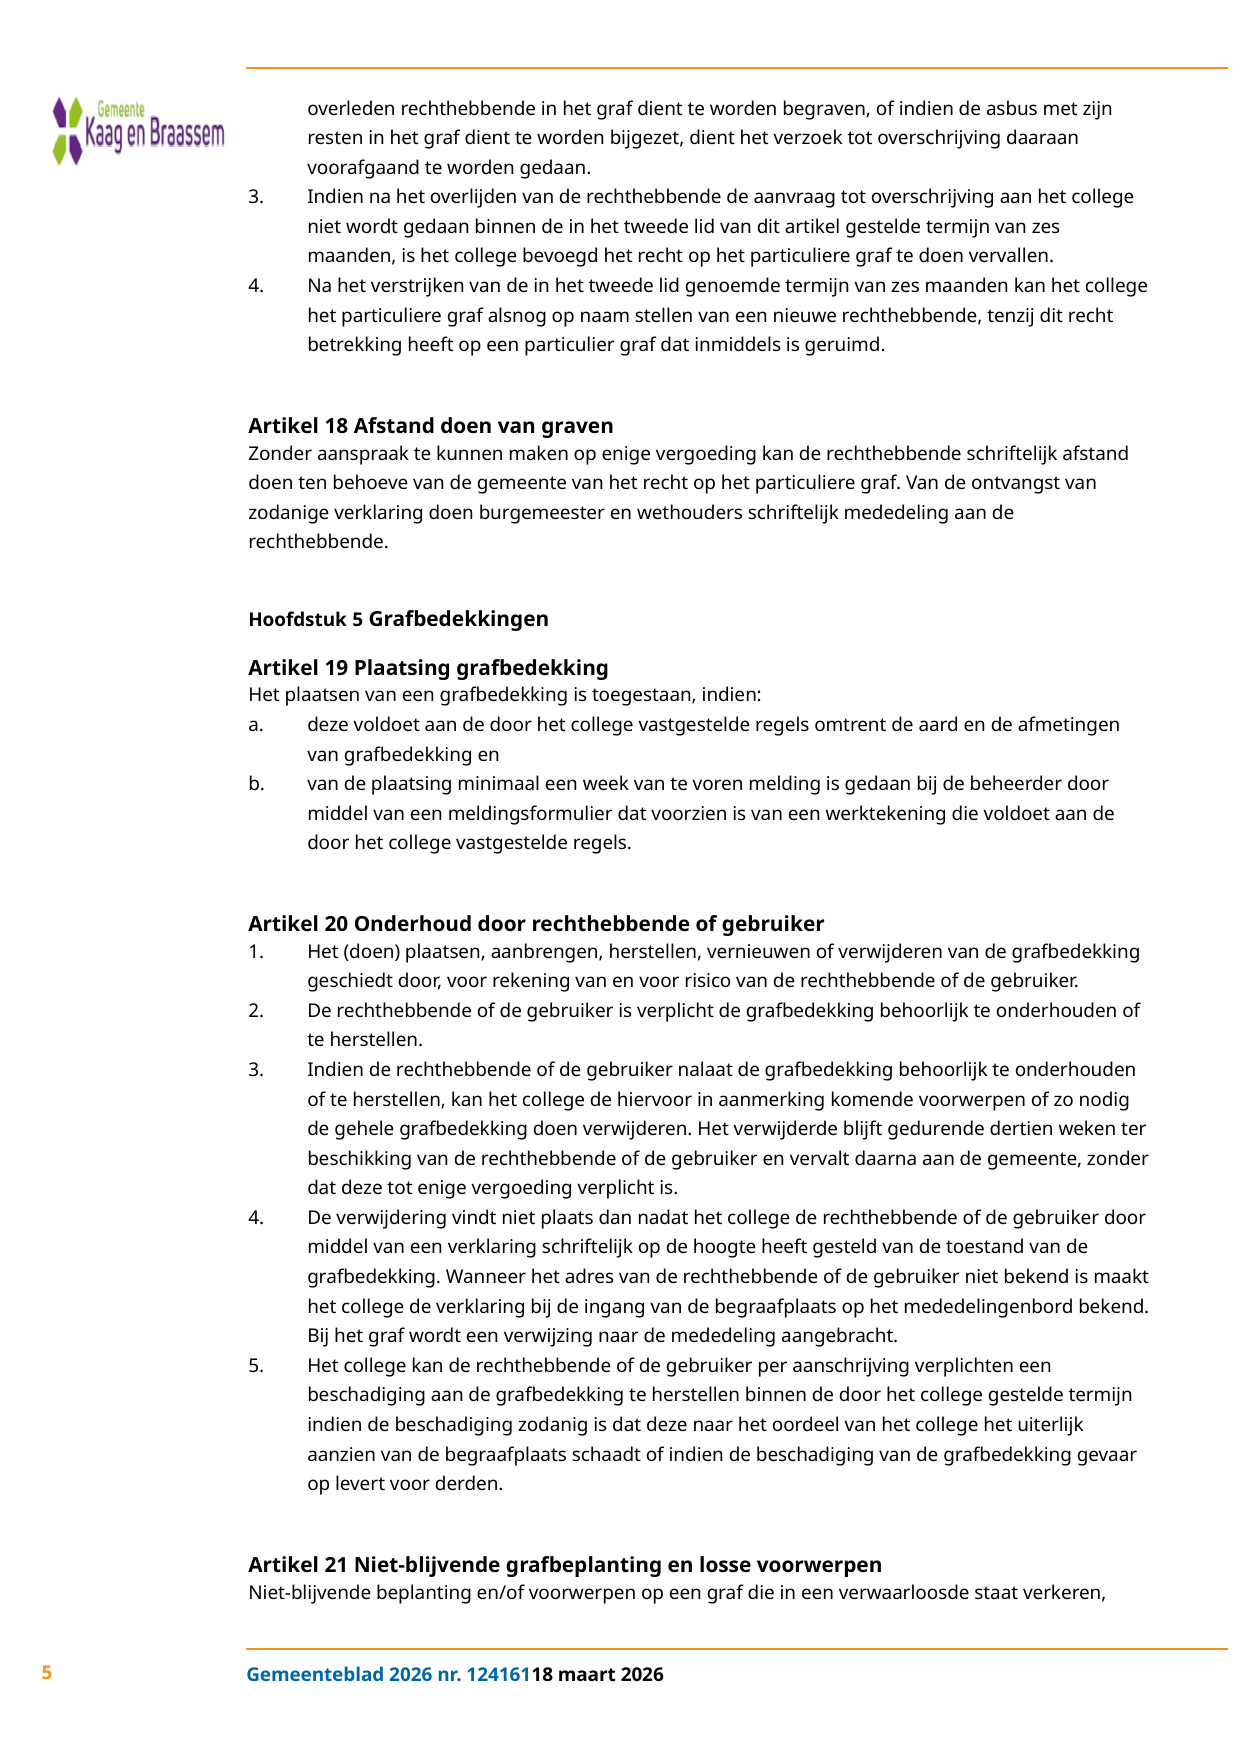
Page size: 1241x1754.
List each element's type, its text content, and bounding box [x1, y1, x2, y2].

list Indien de rechthebbende of de gebruiker nalaat de grafbedekking behoorlijk te onderhouden of te herstellen, kan het college de hiervoor in aanmerking komende voorwerpen of zo nodig de gehele grafbedekking doen verwijderen. Het verwijderde blijft gedurende dertien weken ter beschikking van de rechthebbende of de gebruiker en vervalt daarna aan de gemeente, zonder dat deze tot enige vergoeding verplicht is. [248, 1056, 1152, 1200]
list van de plaatsing minimaal een week van te voren melding is gedaan bij de beheerder door middel van een meldingsformulier dat voorzien is van een werktekening die voldoet aan de door het college vastgestelde regels. [248, 770, 1152, 855]
list Indien na het overlijden van de rechthebbende de aanvraag tot overschrijving aan het college niet wordt gedaan binnen de in het tweede lid van dit artikel gestelde termijn van zes maanden, is het college bevoegd het recht op het particuliere graf te doen vervallen. [248, 183, 1152, 268]
text Artikel 21 Niet-blijvende grafbeplanting en losse voorwerpen [248, 1550, 1152, 1579]
text Hoofdstuk 5 Grafbedekkingen [248, 604, 1152, 632]
list De rechthebbende of de gebruiker is verplicht de grafbedekking behoorlijk te onderhouden of te herstellen. [248, 997, 1152, 1052]
text Zonder aanspraak te kunnen maken op enige vergoeding kan de rechthebbende schriftelijk afstand doen ten behoeve van de gemeente van het recht op het particuliere graf. Van de ontvangst van zodanige verklaring doen burgemeester en wethouders schriftelijk mededeling aan de rechthebbende. [248, 440, 1152, 554]
text Het plaatsen van een grafbedekking is toegestaan, indien: [248, 682, 1152, 707]
picture [41, 47, 231, 172]
text Artikel 20 Onderhoud door rechthebbende of gebruiker [248, 909, 1152, 938]
list De verwijdering vindt niet plaats dan nadat het college de rechthebbende of de gebruiker door middel van een verklaring schriftelijk op de hoogte heeft gesteld van de toestand van de grafbedekking. Wanneer het adres van de rechthebbende of de gebruiker niet bekend is maakt het college de verklaring bij de ingang van de begraafplaats op het mededelingenbord bekend. Bij het graf wordt een verwijzing naar de mededeling aangebracht. [248, 1204, 1152, 1348]
text Artikel 19 Plaatsing grafbedekking [248, 653, 1152, 682]
list Het (doen) plaatsen, aanbrengen, herstellen, vernieuwen of verwijderen van de grafbedekking geschiedt door, voor rekening van en voor risico van de rechthebbende of de gebruiker. [248, 938, 1152, 993]
list overleden rechthebbende in het graf dient te worden begraven, of indien de asbus met zijn resten in het graf dient te worden bijgezet, dient het verzoek tot overschrijving daaraan voorafgaand te worden gedaan. [248, 95, 1152, 180]
text Artikel 18 Afstand doen van graven [248, 411, 1152, 440]
text Niet-blijvende beplanting en/of voorwerpen op een graf die in een verwaarloosde staat verkeren, [248, 1579, 1152, 1604]
list deze voldoet aan de door het college vastgestelde regels omtrent de aard en de afmetingen van grafbedekking en [248, 711, 1152, 766]
list Het college kan de rechthebbende of de gebruiker per aanschrijving verplichten een beschadiging aan de grafbedekking te herstellen binnen de door het college gestelde termijn indien de beschadiging zodanig is dat deze naar het oordeel van het college het uiterlijk aanzien van de begraafplaats schaadt of indien de beschadiging van de grafbedekking gevaar op levert voor derden. [248, 1352, 1152, 1496]
list Na het verstrijken van de in het tweede lid genoemde termijn van zes maanden kan het college het particuliere graf alsnog op naam stellen van een nieuwe rechthebbende, tenzij dit recht betrekking heeft op een particulier graf dat inmiddels is geruimd. [248, 272, 1152, 357]
